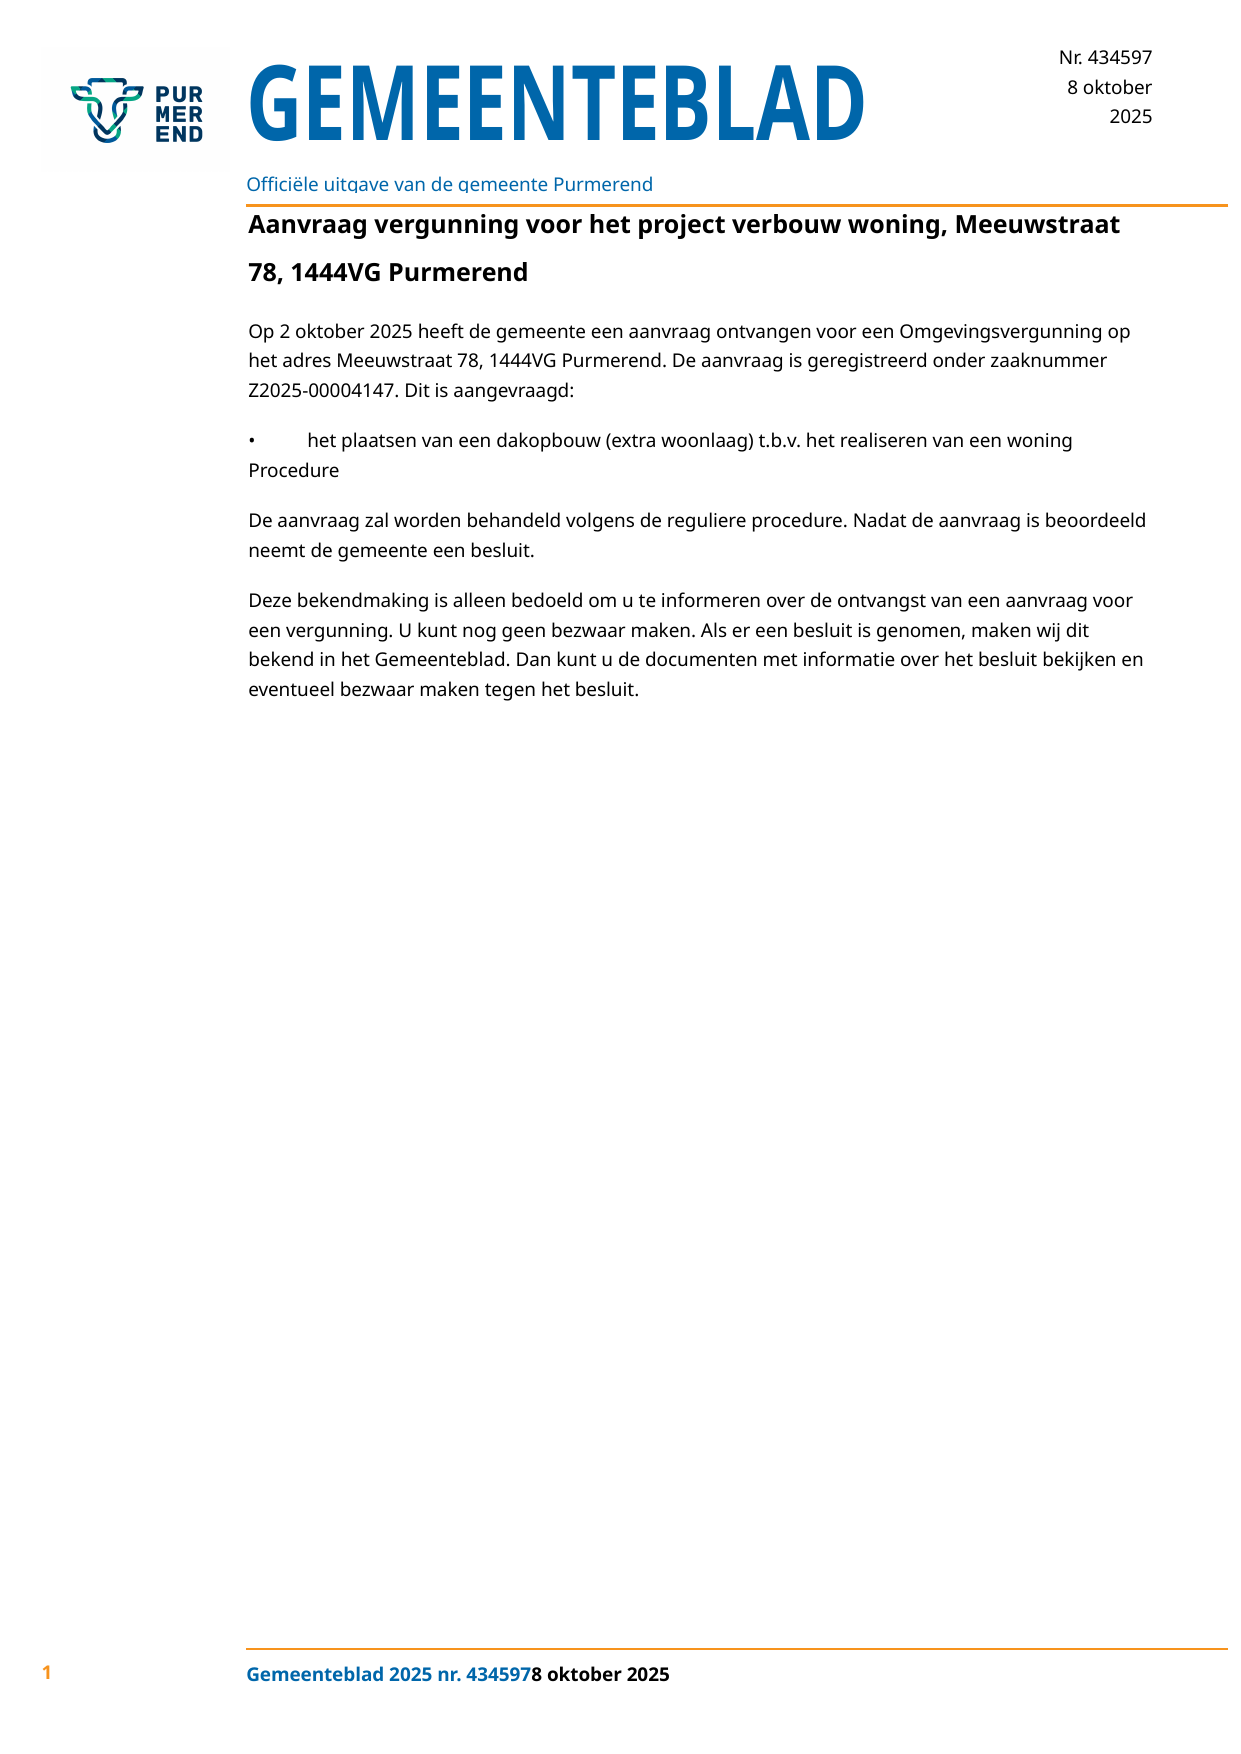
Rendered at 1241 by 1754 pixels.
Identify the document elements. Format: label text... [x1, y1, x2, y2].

text De aanvraag zal worden behandeld volgens de reguliere procedure. Nadat de aanvraag is beoordeeld neemt de gemeente een besluit. [248, 507, 1152, 563]
picture [41, 47, 231, 172]
text Op 2 oktober 2025 heeft de gemeente een aanvraag ontvangen voor een Omgevingsvergunning op het adres Meeuwstraat 78, 1444VG Purmerend. De aanvraag is geregistreerd onder zaaknummer Z2025-00004147. Dit is aangevraagd: [248, 318, 1152, 403]
text Procedure [248, 457, 1152, 483]
text Deze bekendmaking is alleen bedoeld om u te informeren over de ontvangst van een aanvraag voor een vergunning. U kunt nog geen bezwaar maken. Als er een besluit is genomen, maken wij dit bekend in het Gemeenteblad. Dan kunt u de documenten met informatie over het besluit bekijken en eventueel bezwaar maken tegen het besluit. [248, 587, 1152, 702]
text Aanvraag vergunning voor het project verbouw woning, Meeuwstraat 78, 1444VG Purmerend [248, 207, 1152, 288]
list het plaatsen van een dakopbouw (extra woonlaag) t.b.v. het realiseren van een woning [248, 427, 1152, 453]
